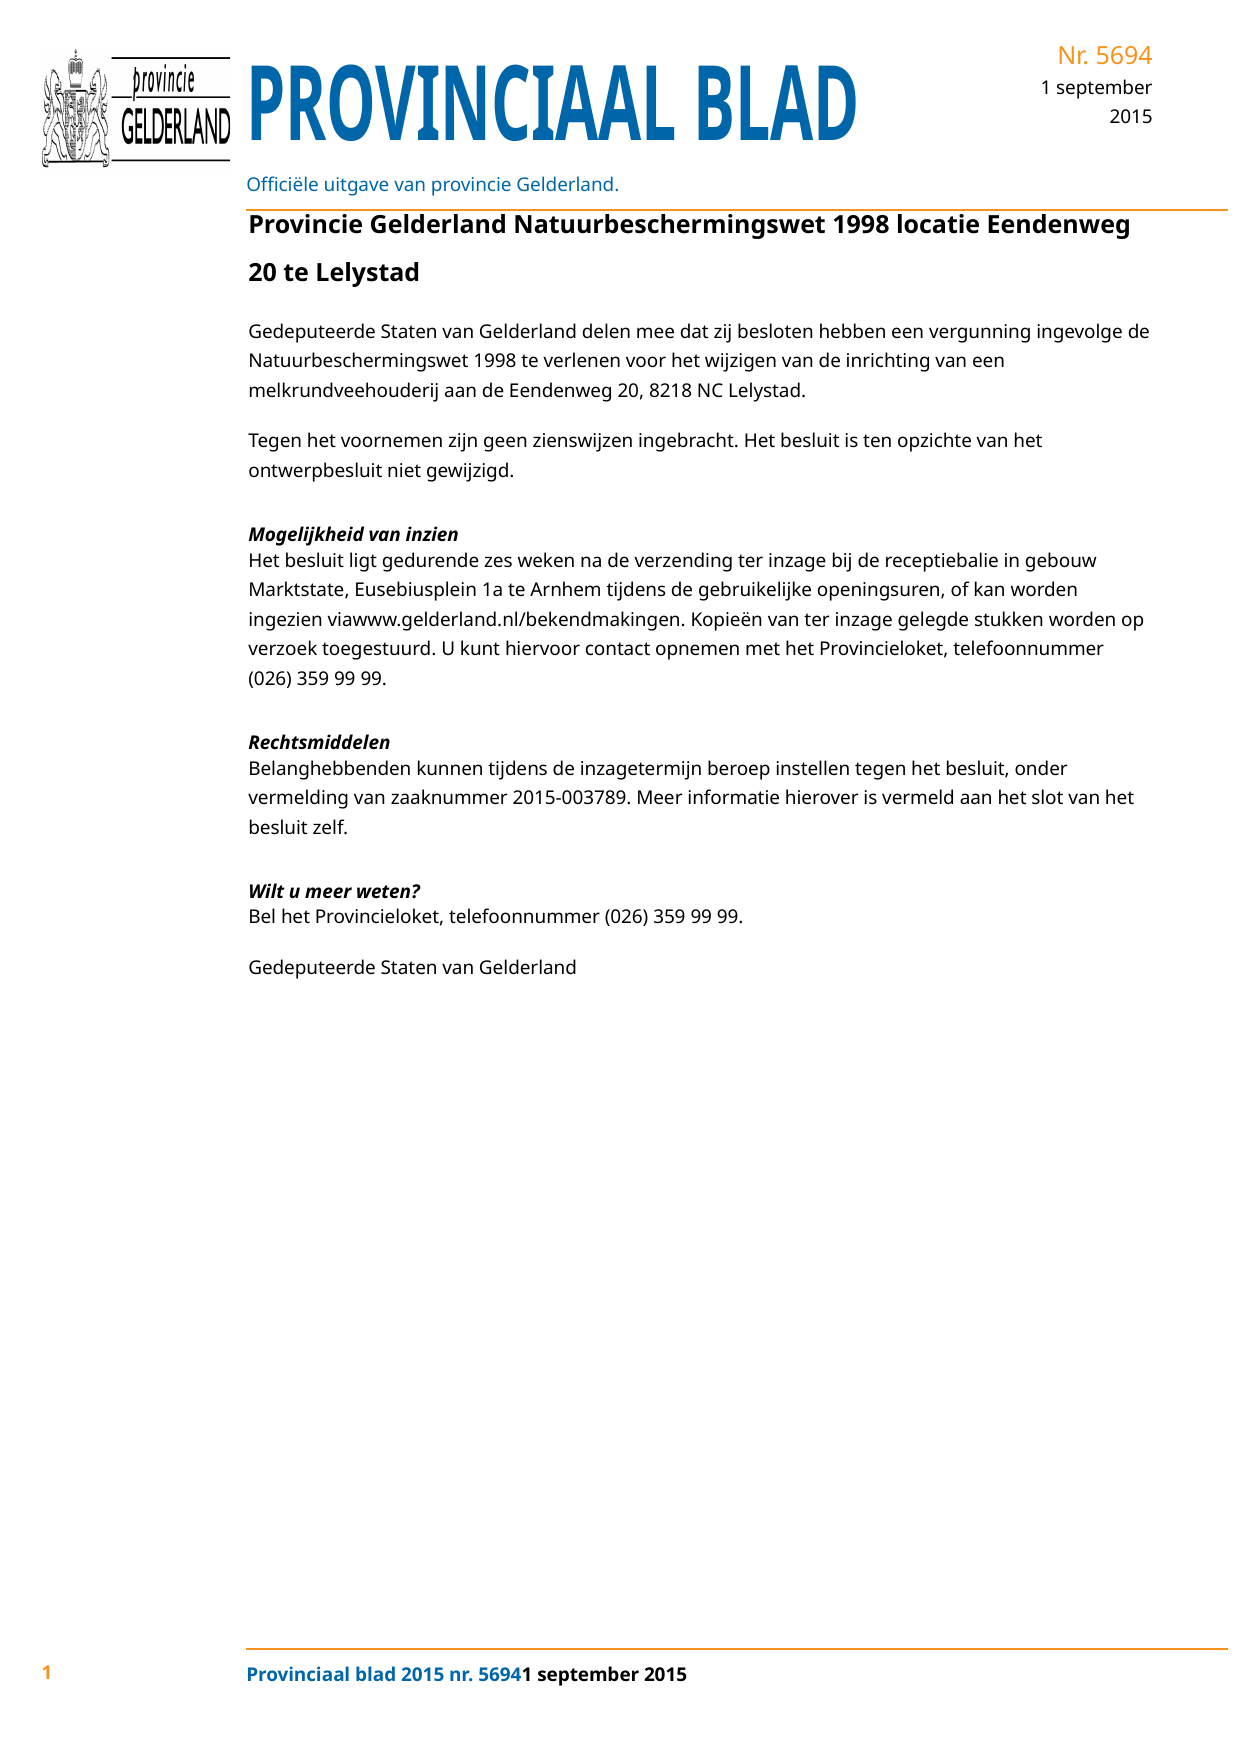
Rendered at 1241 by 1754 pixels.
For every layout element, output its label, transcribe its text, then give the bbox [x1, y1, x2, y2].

text Tegen het voornemen zijn geen zienswijzen ingebracht. Het besluit is ten opzichte van het ontwerpbesluit niet gewijzigd. [248, 427, 1152, 483]
picture [41, 47, 231, 172]
text Gedeputeerde Staten van Gelderland [248, 954, 1152, 980]
text Het besluit ligt gedurende zes weken na de verzending ter inzage bij de receptiebalie in gebouw Marktstate, Eusebiusplein 1a te Arnhem tijdens de gebruikelijke openingsuren, of kan worden ingezien viawww.gelderland.nl/bekendmakingen. Kopieën van ter inzage gelegde stukken worden op verzoek toegestuurd. U kunt hiervoor contact opnemen met het Provincieloket, telefoonnummer (026) 359 99 99. [248, 547, 1152, 691]
text Gedeputeerde Staten van Gelderland delen mee dat zij besloten hebben een vergunning ingevolge de Natuurbeschermingswet 1998 te verlenen voor het wijzigen van de inrichting van een melkrundveehouderij aan de Eendenweg 20, 8218 NC Lelystad. [248, 318, 1152, 403]
text Wilt u meer weten? [248, 878, 1152, 904]
text Bel het Provincieloket, telefoonnummer (026) 359 99 99. [248, 904, 1152, 929]
text Mogelijkheid van inzien [248, 521, 1152, 547]
text Rechtsmiddelen [248, 729, 1152, 755]
text Provincie Gelderland Natuurbeschermingswet 1998 locatie Eendenweg 20 te Lelystad [248, 211, 1152, 288]
text Belanghebbenden kunnen tijdens de inzagetermijn beroep instellen tegen het besluit, onder vermelding van zaaknummer 2015-003789. Meer informatie hierover is vermeld aan het slot van het besluit zelf. [248, 755, 1152, 840]
